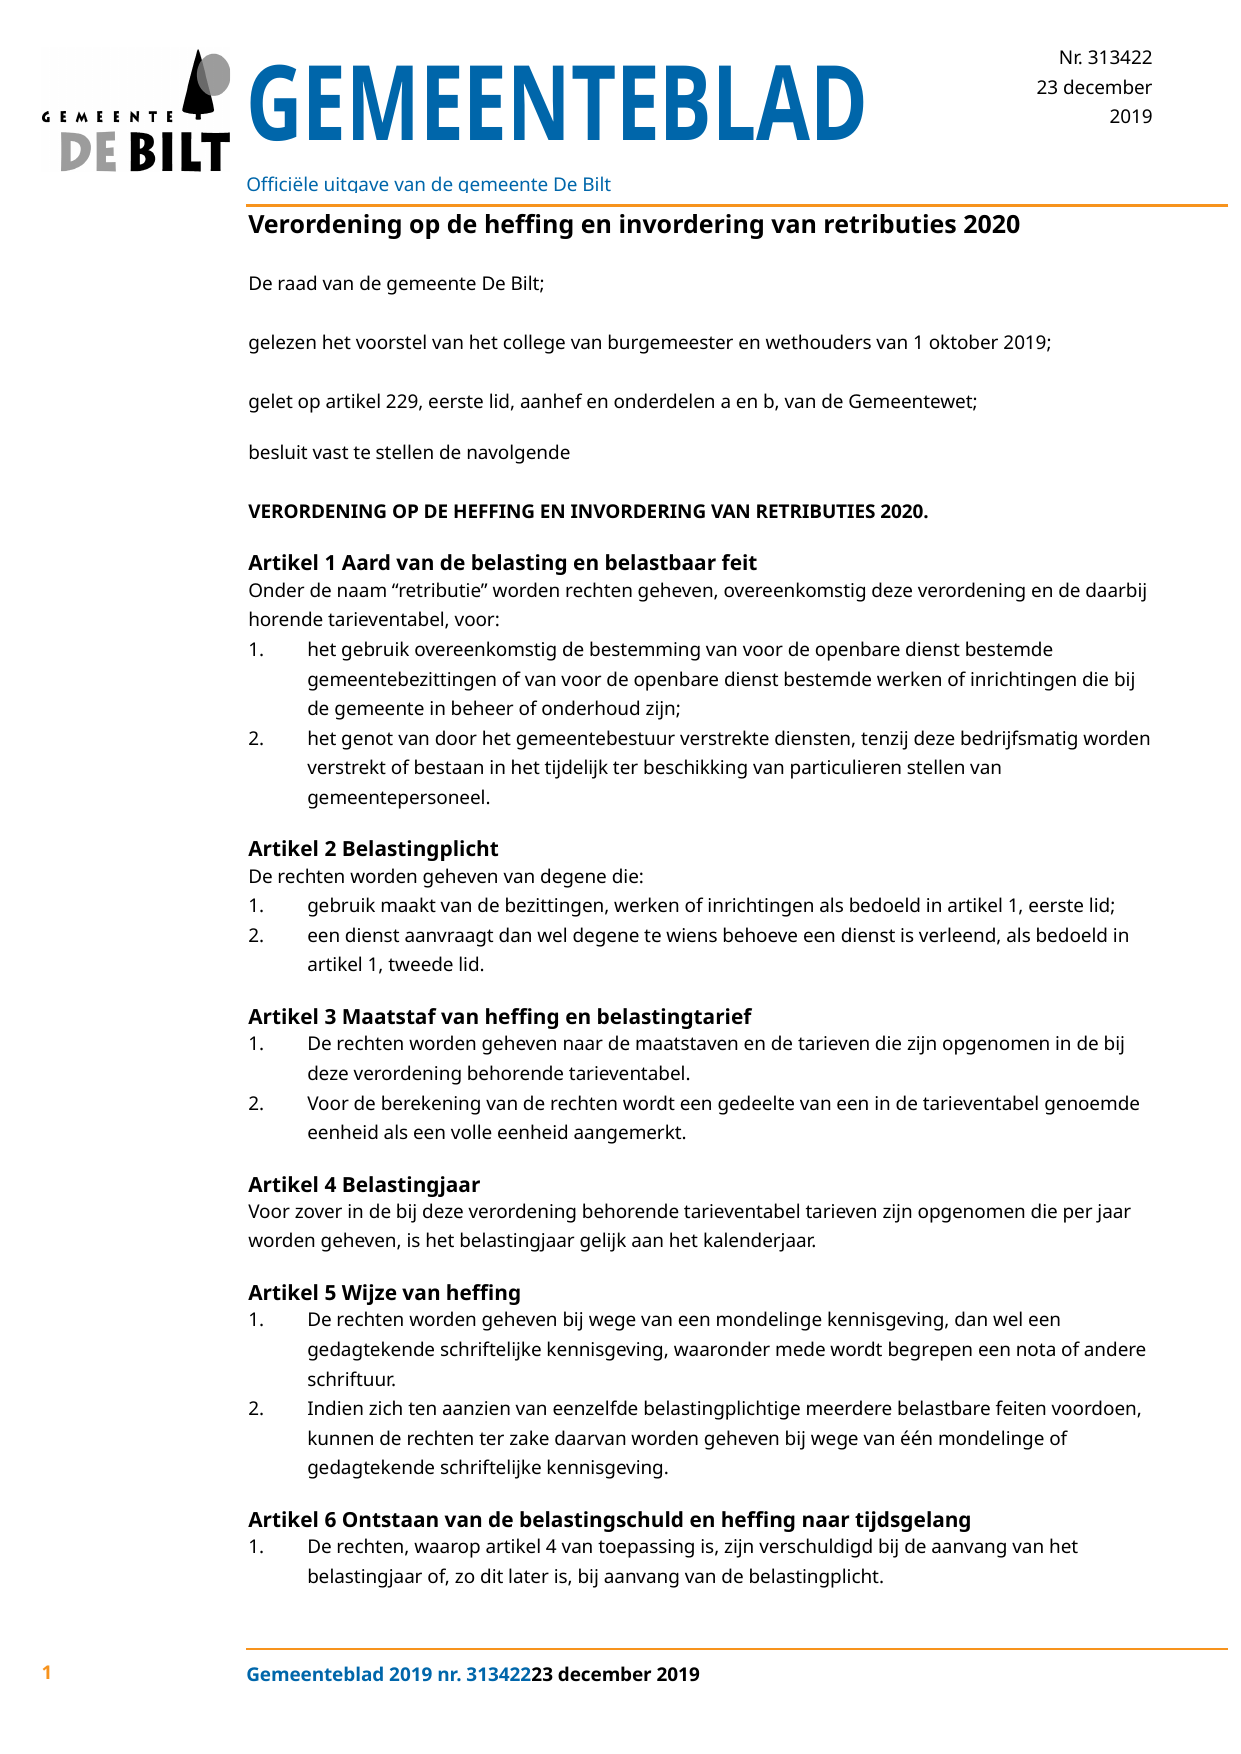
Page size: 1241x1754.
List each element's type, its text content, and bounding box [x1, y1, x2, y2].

list De rechten, waarop artikel 4 van toepassing is, zijn verschuldigd bij de aanvang van het belastingjaar of, zo dit later is, bij aanvang van de belastingplicht. [248, 1533, 1152, 1589]
list De rechten worden geheven bij wege van een mondelinge kennisgeving, dan wel een gedagtekende schriftelijke kennisgeving, waaronder mede wordt begrepen een nota of andere schriftuur. [248, 1307, 1152, 1391]
text VERORDENING OP DE HEFFING EN INVORDERING VAN RETRIBUTIES 2020. [248, 498, 1152, 524]
text Artikel 1 Aard van de belasting en belastbaar feit [248, 548, 1152, 577]
text gelezen het voorstel van het college van burgemeester en wethouders van 1 oktober 2019; [248, 329, 1152, 355]
text Artikel 4 Belastingjaar [248, 1170, 1152, 1198]
text Artikel 5 Wijze van heffing [248, 1278, 1152, 1307]
text gelet op artikel 229, eerste lid, aanhef en onderdelen a en b, van de Gemeentewet; [248, 389, 1152, 414]
list Voor de berekening van de rechten wordt een gedeelte van een in de tarieventabel genoemde eenheid als een volle eenheid aangemerkt. [248, 1090, 1152, 1145]
list Indien zich ten aanzien van eenzelfde belastingplichtige meerdere belastbare feiten voordoen, kunnen de rechten ter zake daarvan worden geheven bij wege van één mondelinge of gedagtekende schriftelijke kennisgeving. [248, 1395, 1152, 1480]
text Artikel 6 Ontstaan van de belastingschuld en heffing naar tijdsgelang [248, 1505, 1152, 1533]
list De rechten worden geheven naar de maatstaven en de tarieven die zijn opgenomen in de bij deze verordening behorende tarieventabel. [248, 1031, 1152, 1086]
text De raad van de gemeente De Bilt; [248, 270, 1152, 296]
text Verordening op de heffing en invordering van retributies 2020 [248, 207, 1152, 241]
picture [41, 47, 231, 172]
text Artikel 3 Maatstaf van heffing en belastingtarief [248, 1002, 1152, 1031]
text Onder de naam “retributie” worden rechten geheven, overeenkomstig deze verordening en de daarbij horende tarieventabel, voor: [248, 577, 1152, 632]
list het gebruik overeenkomstig de bestemming van voor de openbare dienst bestemde gemeentebezittingen of van voor de openbare dienst bestemde werken of inrichtingen die bij de gemeente in beheer of onderhoud zijn; [248, 636, 1152, 721]
text De rechten worden geheven van degene die: [248, 863, 1152, 889]
text Artikel 2 Belastingplicht [248, 834, 1152, 863]
text Voor zover in de bij deze verordening behorende tarieventabel tarieven zijn opgenomen die per jaar worden geheven, is het belastingjaar gelijk aan het kalenderjaar. [248, 1198, 1152, 1253]
list het genot van door het gemeentebestuur verstrekte diensten, tenzij deze bedrijfsmatig worden verstrekt of bestaan in het tijdelijk ter beschikking van particulieren stellen van gemeentepersoneel. [248, 725, 1152, 810]
text besluit vast te stellen de navolgende [248, 439, 1152, 465]
list gebruik maakt van de bezittingen, werken of inrichtingen als bedoeld in artikel 1, eerste lid; [248, 892, 1152, 918]
list een dienst aanvraagt dan wel degene te wiens behoeve een dienst is verleend, als bedoeld in artikel 1, tweede lid. [248, 922, 1152, 977]
